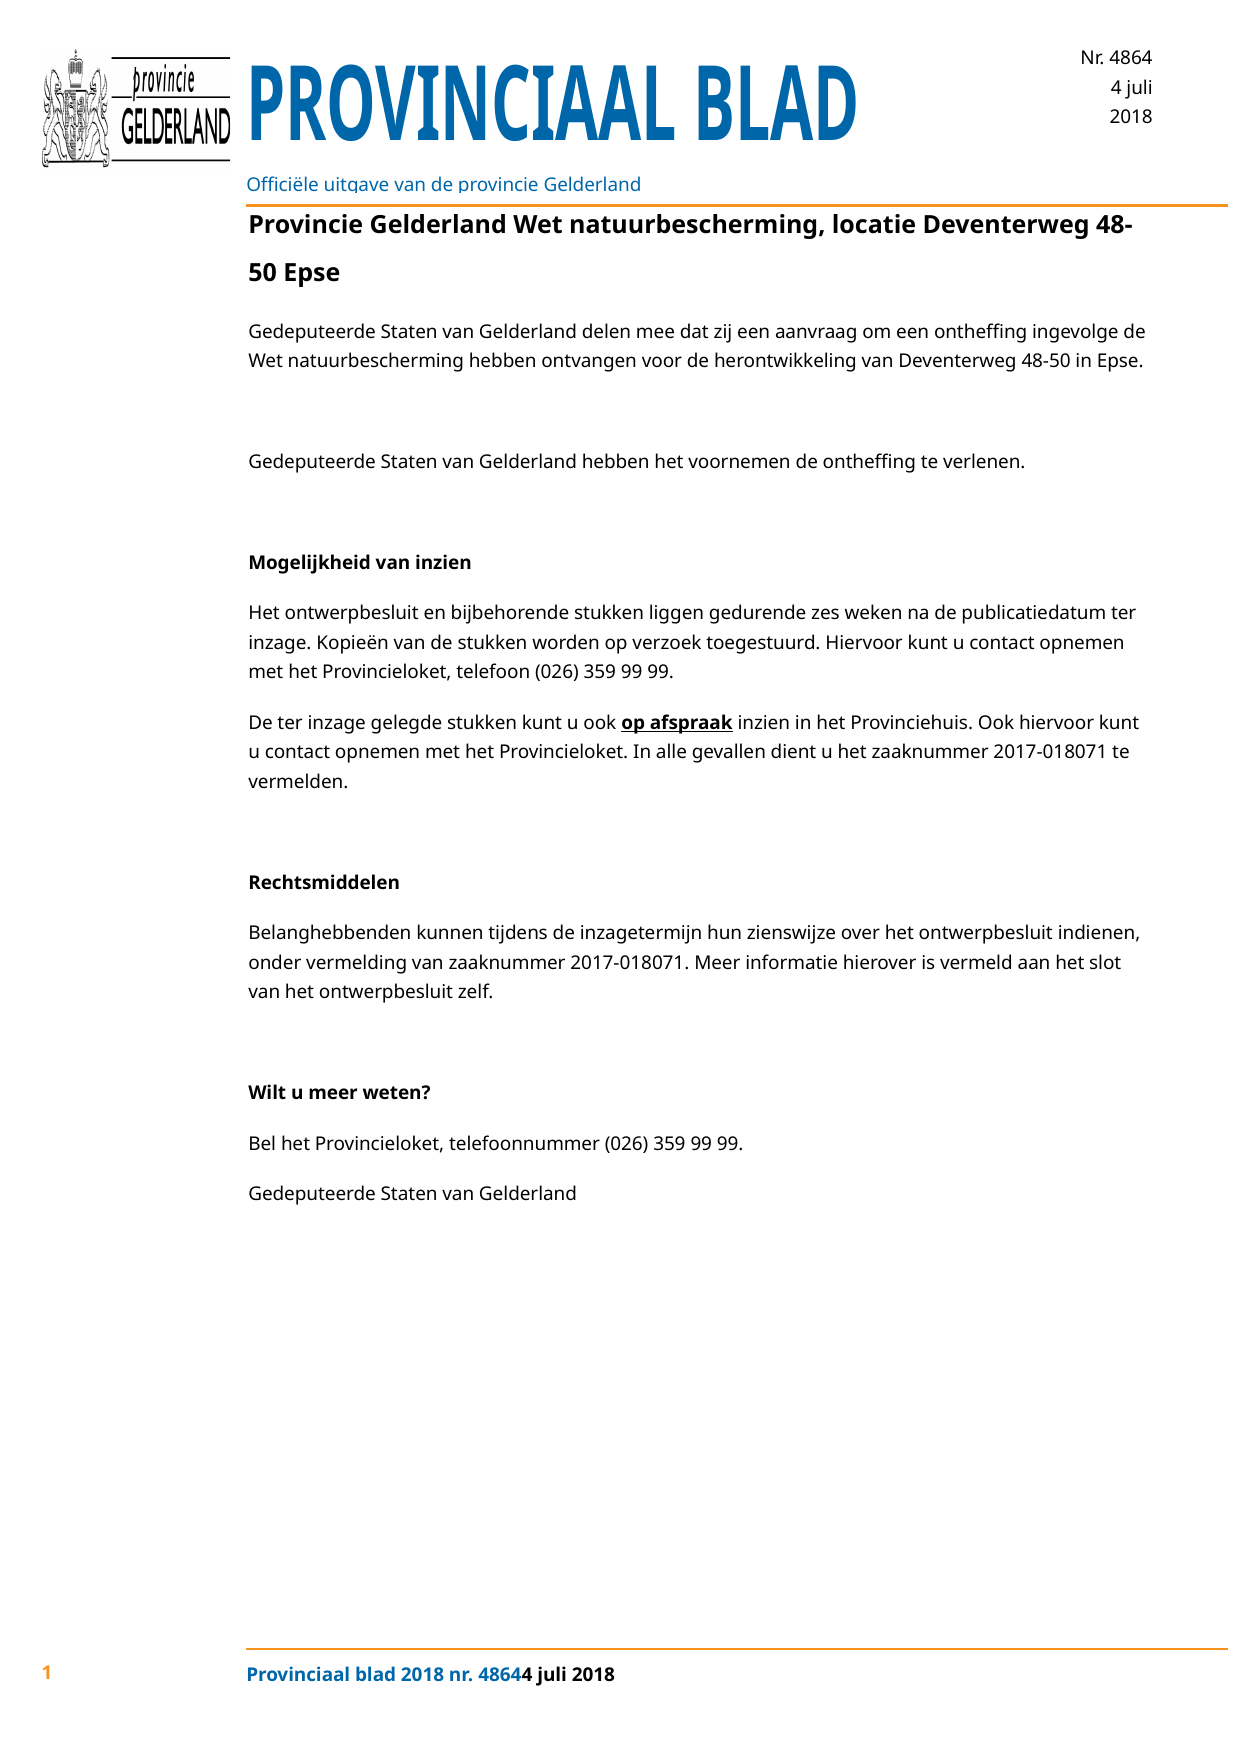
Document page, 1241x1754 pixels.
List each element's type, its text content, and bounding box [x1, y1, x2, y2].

text Bel het Provincieloket, telefoonnummer (026) 359 99 99. [248, 1130, 1152, 1156]
text Rechtsmiddelen [248, 869, 1152, 895]
text Mogelijkheid van inzien [248, 549, 1152, 575]
text Het ontwerpbesluit en bijbehorende stukken liggen gedurende zes weken na de publicatiedatum ter inzage. Kopieën van de stukken worden op verzoek toegestuurd. Hiervoor kunt u contact opnemen met het Provincieloket, telefoon (026) 359 99 99. [248, 599, 1152, 684]
text Belanghebbenden kunnen tijdens de inzagetermijn hun zienswijze over het ontwerpbesluit indienen, onder vermelding van zaaknummer 2017-018071. Meer informatie hierover is vermeld aan het slot van het ontwerpbesluit zelf. [248, 919, 1152, 1004]
text Wilt u meer weten? [248, 1079, 1152, 1105]
text Gedeputeerde Staten van Gelderland delen mee dat zij een aanvraag om een ontheffing ingevolge de Wet natuurbescherming hebben ontvangen voor de herontwikkeling van Deventerweg 48-50 in Epse. [248, 318, 1152, 373]
picture [41, 47, 231, 172]
text De ter inzage gelegde stukken kunt u ook op afspraak inzien in het Provinciehuis. Ook hiervoor kunt u contact opnemen met het Provincieloket. In alle gevallen dient u het zaaknummer 2017-018071 te vermelden. [248, 709, 1152, 794]
text Gedeputeerde Staten van Gelderland hebben het voornemen de ontheffing te verlenen. [248, 448, 1152, 474]
text Gedeputeerde Staten van Gelderland [248, 1180, 1152, 1206]
text Provincie Gelderland Wet natuurbescherming, locatie Deventerweg 48-50 Epse [248, 207, 1152, 288]
